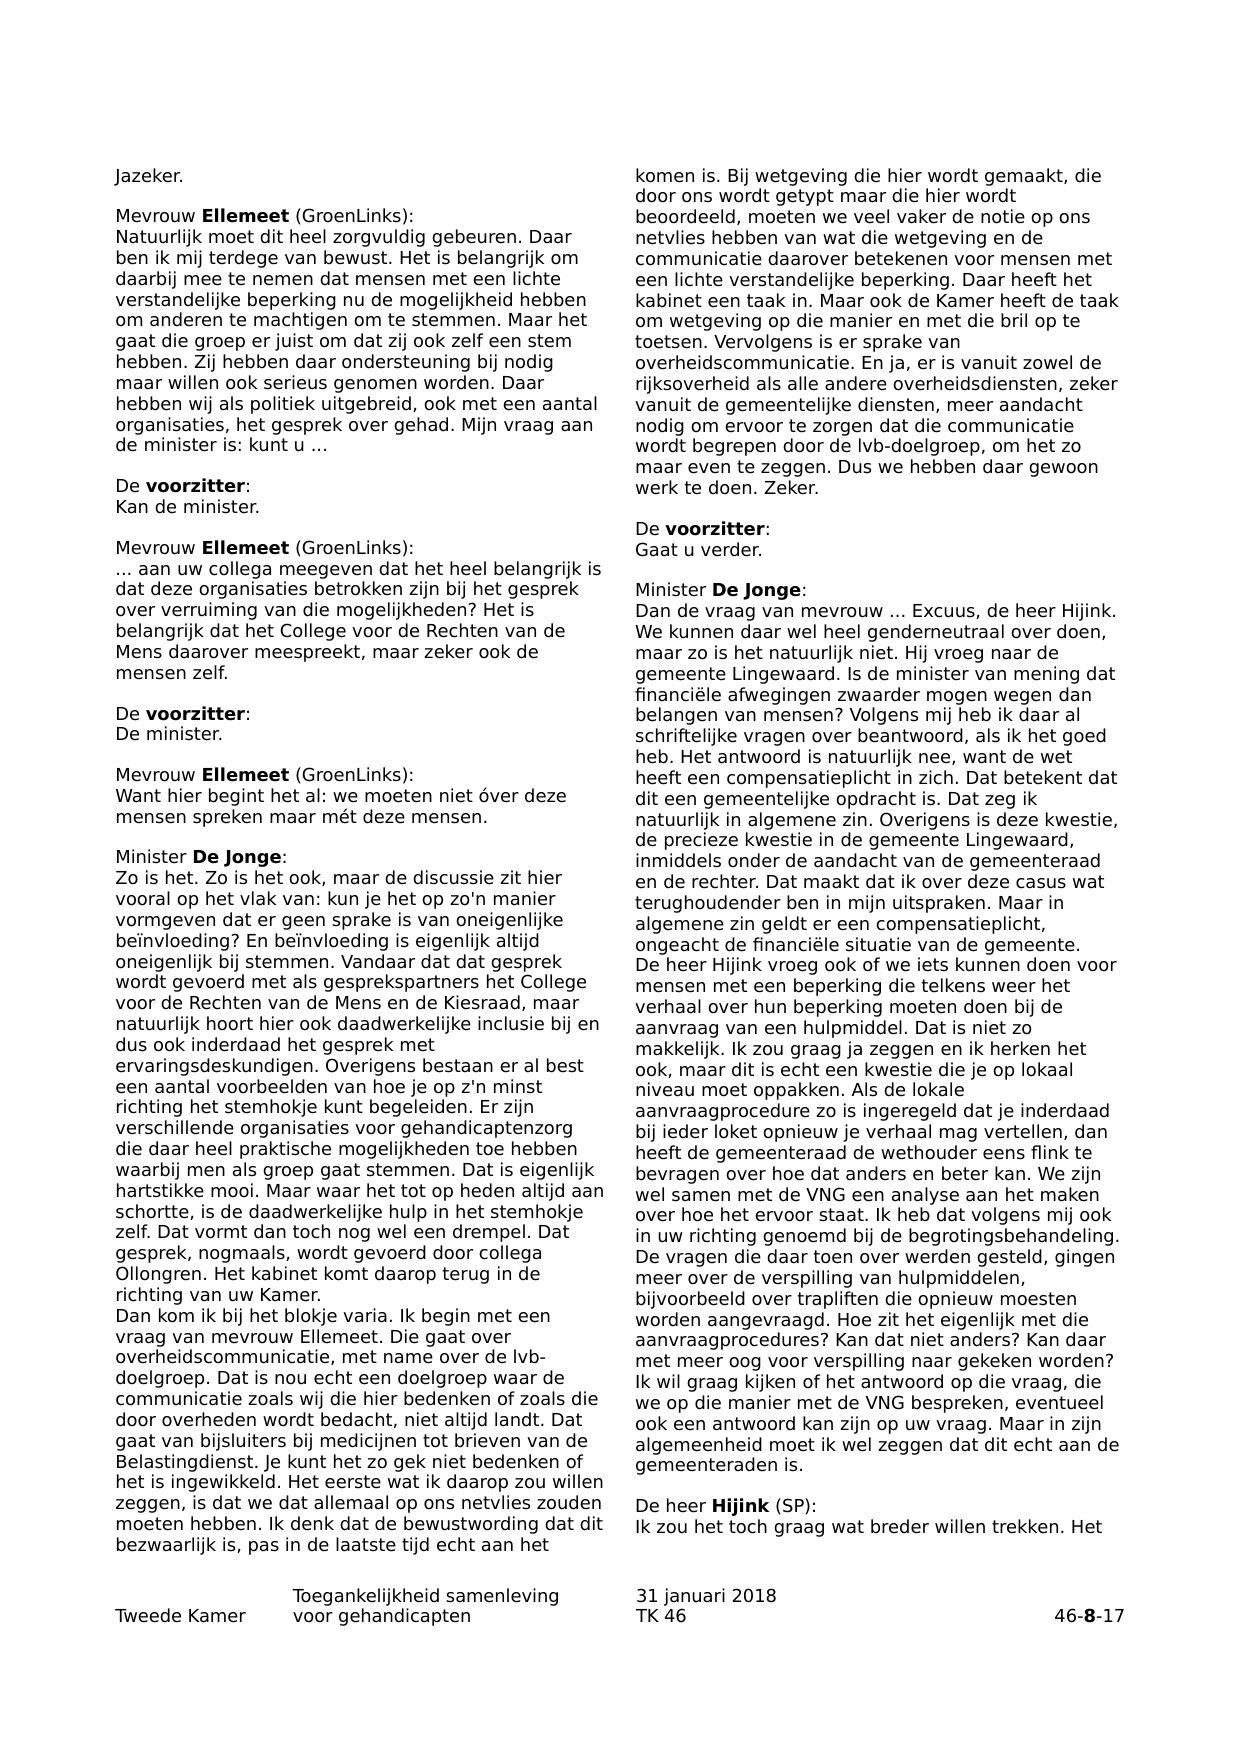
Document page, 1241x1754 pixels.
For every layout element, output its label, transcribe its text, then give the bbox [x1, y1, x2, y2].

text Dan kom ik bij het blokje varia. Ik begin met een vraag van mevrouw Ellemeet. Die gaat over overheidscommunicatie, met name over de lvb-doelgroep. Dat is nou echt een doelgroep waar de communicatie zoals wij die hier bedenken of zoals die door overheden wordt bedacht, niet altijd landt. Dat gaat van bijsluiters bij medicijnen tot brieven van de Belastingdienst. Je kunt het zo gek niet bedenken of het is ingewikkeld. Het eerste wat ik daarop zou willen zeggen, is dat we dat allemaal op ons netvlies zouden moeten hebben. Ik denk dat de bewustwording dat dit bezwaarlijk is, pas in de laatste tijd echt aan het [115, 1306, 605, 1556]
text Dan de vraag van mevrouw ... Excuus, de heer Hijink. We kunnen daar wel heel genderneutraal over doen, maar zo is het natuurlijk niet. Hij vroeg naar de gemeente Lingewaard. Is de minister van mening dat financiële afwegingen zwaarder mogen wegen dan belangen van mensen? Volgens mij heb ik daar al schriftelijke vragen over beantwoord, als ik het goed heb. Het antwoord is natuurlijk nee, want de wet heeft een compensatieplicht in zich. Dat betekent dat dit een gemeentelijke opdracht is. Dat zeg ik natuurlijk in algemene zin. Overigens is deze kwestie, de precieze kwestie in de gemeente Lingewaard, inmiddels onder de aandacht van de gemeenteraad en de rechter. Dat maakt dat ik over deze casus wat terughoudender ben in mijn uitspraken. Maar in algemene zin geldt er een compensatieplicht, ongeacht de financiële situatie van de gemeente. [635, 601, 1125, 955]
text Gaat u verder. [635, 539, 1125, 560]
text Zo is het. Zo is het ook, maar de discussie zit hier vooral op het vlak van: kun je het op zo'n manier vormgeven dat er geen sprake is van oneigenlijke beïnvloeding? En beïnvloeding is eigenlijk altijd oneigenlijk bij stemmen. Vandaar dat dat gesprek wordt gevoerd met als gesprekspartners het College voor de Rechten van de Mens en de Kiesraad, maar natuurlijk hoort hier ook daadwerkelijke inclusie bij en dus ook inderdaad het gesprek met ervaringsdeskundigen. Overigens bestaan er al best een aantal voorbeelden van hoe je op z'n minst richting het stemhokje kunt begeleiden. Er zijn verschillende organisaties voor gehandicaptenzorg die daar heel praktische mogelijkheden toe hebben waarbij men als groep gaat stemmen. Dat is eigenlijk hartstikke mooi. Maar waar het tot op heden altijd aan schortte, is de daadwerkelijke hulp in het stemhokje zelf. Dat vormt dan toch nog wel een drempel. Dat gesprek, nogmaals, wordt gevoerd door collega Ollongren. Het kabinet komt daarop terug in de richting van uw Kamer. [115, 868, 605, 1306]
text De voorzitter: [115, 476, 605, 497]
text Mevrouw Ellemeet (GroenLinks): [115, 765, 605, 786]
text Ik zou het toch graag wat breder willen trekken. Het [635, 1517, 1125, 1537]
text De voorzitter: [635, 519, 1125, 539]
text De voorzitter: [115, 703, 605, 724]
text De minister. [115, 724, 605, 745]
text Minister De Jonge: [635, 580, 1125, 601]
text Mevrouw Ellemeet (GroenLinks): [115, 206, 605, 227]
text Mevrouw Ellemeet (GroenLinks): [115, 538, 605, 558]
text Want hier begint het al: we moeten niet óver deze mensen spreken maar mét deze mensen. [115, 786, 605, 827]
text De heer Hijink (SP): [635, 1496, 1125, 1517]
text Jazeker. [115, 165, 605, 186]
text De heer Hijink vroeg ook of we iets kunnen doen voor mensen met een beperking die telkens weer het verhaal over hun beperking moeten doen bij de aanvraag van een hulpmiddel. Dat is niet zo makkelijk. Ik zou graag ja zeggen en ik herken het ook, maar dit is echt een kwestie die je op lokaal niveau moet oppakken. Als de lokale aanvraagprocedure zo is ingeregeld dat je inderdaad bij ieder loket opnieuw je verhaal mag vertellen, dan heeft de gemeenteraad de wethouder eens flink te bevragen over hoe dat anders en beter kan. We zijn wel samen met de VNG een analyse aan het maken over hoe het ervoor staat. Ik heb dat volgens mij ook in uw richting genoemd bij de begrotingsbehandeling. De vragen die daar toen over werden gesteld, gingen meer over de verspilling van hulpmiddelen, bijvoorbeeld over trapliften die opnieuw moesten worden aangevraagd. Hoe zit het eigenlijk met die aanvraagprocedures? Kan dat niet anders? Kan daar met meer oog voor verspilling naar gekeken worden? Ik wil graag kijken of het antwoord op die vraag, die we op die manier met de VNG bespreken, eventueel ook een antwoord kan zijn op uw vraag. Maar in zijn algemeenheid moet ik wel zeggen dat dit echt aan de gemeenteraden is. [635, 955, 1125, 1476]
text Natuurlijk moet dit heel zorgvuldig gebeuren. Daar ben ik mij terdege van bewust. Het is belangrijk om daarbij mee te nemen dat mensen met een lichte verstandelijke beperking nu de mogelijkheid hebben om anderen te machtigen om te stemmen. Maar het gaat die groep er juist om dat zij ook zelf een stem hebben. Zij hebben daar ondersteuning bij nodig maar willen ook serieus genomen worden. Daar hebben wij als politiek uitgebreid, ook met een aantal organisaties, het gesprek over gehad. Mijn vraag aan de minister is: kunt u ... [115, 227, 605, 456]
text Minister De Jonge: [115, 847, 605, 868]
text Kan de minister. [115, 497, 605, 518]
text ... aan uw collega meegeven dat het heel belangrijk is dat deze organisaties betrokken zijn bij het gesprek over verruiming van die mogelijkheden? Het is belangrijk dat het College voor de Rechten van de Mens daarover meespreekt, maar zeker ook de mensen zelf. [115, 558, 605, 683]
text komen is. Bij wetgeving die hier wordt gemaakt, die door ons wordt getypt maar die hier wordt beoordeeld, moeten we veel vaker de notie op ons netvlies hebben van wat die wetgeving en de communicatie daarover betekenen voor mensen met een lichte verstandelijke beperking. Daar heeft het kabinet een taak in. Maar ook de Kamer heeft de taak om wetgeving op die manier en met die bril op te toetsen. Vervolgens is er sprake van overheidscommunicatie. En ja, er is vanuit zowel de rijksoverheid als alle andere overheidsdiensten, zeker vanuit de gemeentelijke diensten, meer aandacht nodig om ervoor te zorgen dat die communicatie wordt begrepen door de lvb-doelgroep, om het zo maar even te zeggen. Dus we hebben daar gewoon werk te doen. Zeker. [635, 165, 1125, 499]
